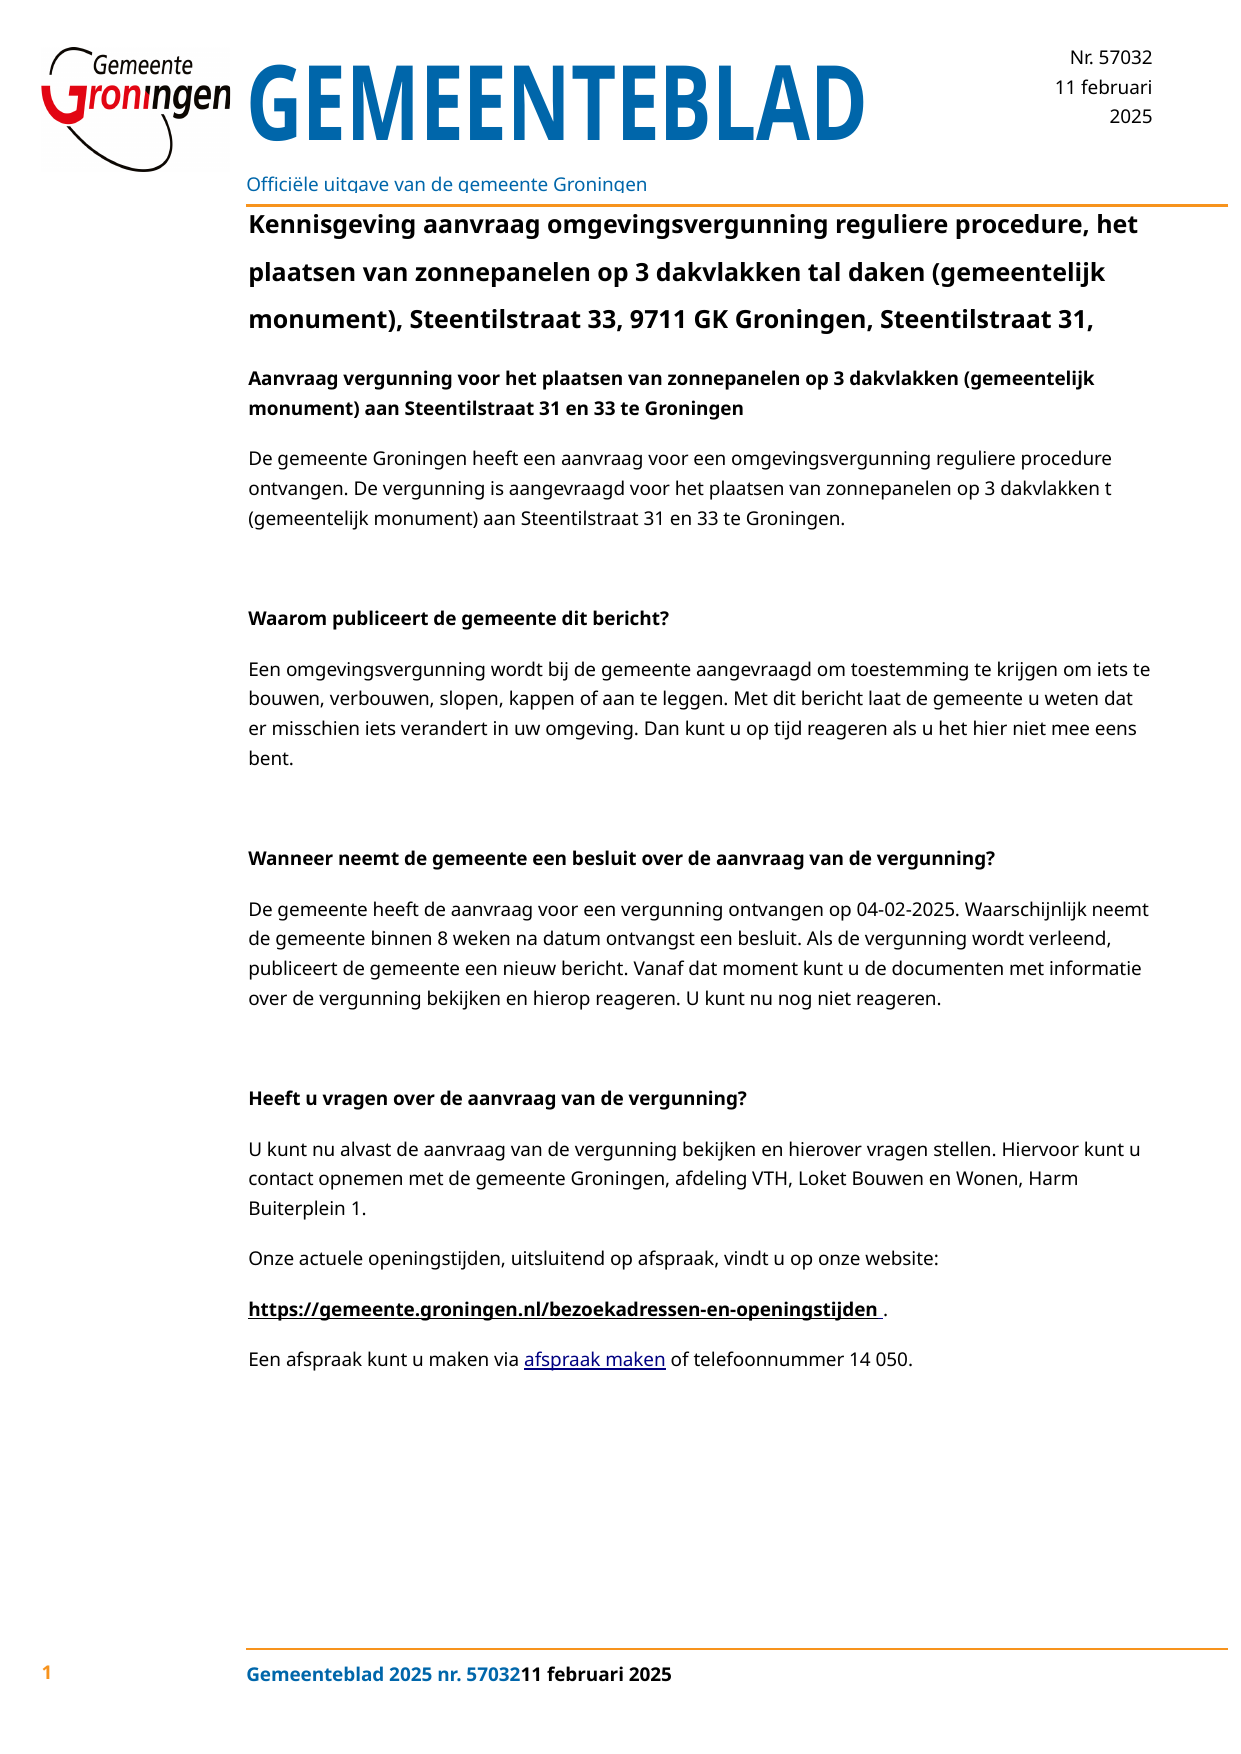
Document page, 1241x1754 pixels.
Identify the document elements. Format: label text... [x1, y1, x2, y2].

text Aanvraag vergunning voor het plaatsen van zonnepanelen op 3 dakvlakken (gemeentelijk monument) aan Steentilstraat 31 en 33 te Groningen [248, 366, 1152, 421]
picture [41, 47, 231, 172]
text Onze actuele openingstijden, uitsluitend op afspraak, vindt u op onze website: [248, 1246, 1152, 1271]
text Een omgevingsvergunning wordt bij de gemeente aangevraagd om toestemming te krijgen om iets te bouwen, verbouwen, slopen, kappen of aan te leggen. Met dit bericht laat de gemeente u weten dat er misschien iets verandert in uw omgeving. Dan kunt u op tijd reageren als u het hier niet mee eens bent. [248, 656, 1152, 770]
text Kennisgeving aanvraag omgevingsvergunning reguliere procedure, het plaatsen van zonnepanelen op 3 dakvlakken tal daken (gemeentelijk monument), Steentilstraat 33, 9711 GK Groningen, Steentilstraat 31, [248, 207, 1152, 336]
text U kunt nu alvast de aanvraag van de vergunning bekijken en hierover vragen stellen. Hiervoor kunt u contact opnemen met de gemeente Groningen, afdeling VTH, Loket Bouwen en Wonen, Harm Buiterplein 1. [248, 1136, 1152, 1221]
text De gemeente Groningen heeft een aanvraag voor een omgevingsvergunning reguliere procedure ontvangen. De vergunning is aangevraagd voor het plaatsen van zonnepanelen op 3 dakvlakken t (gemeentelijk monument) aan Steentilstraat 31 en 33 te Groningen. [248, 446, 1152, 530]
text Waarom publiceert de gemeente dit bericht? [248, 606, 1152, 631]
text https://gemeente.groningen.nl/bezoekadressen-en-openingstijden . [248, 1296, 1152, 1322]
text Wanneer neemt de gemeente een besluit over de aanvraag van de vergunning? [248, 846, 1152, 871]
text Heeft u vragen over de aanvraag van de vergunning? [248, 1086, 1152, 1111]
text Een afspraak kunt u maken via afspraak maken of telefoonnummer 14 050. [248, 1346, 1152, 1372]
text De gemeente heeft de aanvraag voor een vergunning ontvangen op 04-02-2025. Waarschijnlijk neemt de gemeente binnen 8 weken na datum ontvangst een besluit. Als de vergunning wordt verleend, publiceert de gemeente een nieuw bericht. Vanaf dat moment kunt u de documenten met informatie over de vergunning bekijken en hierop reageren. U kunt nu nog niet reageren. [248, 896, 1152, 1010]
